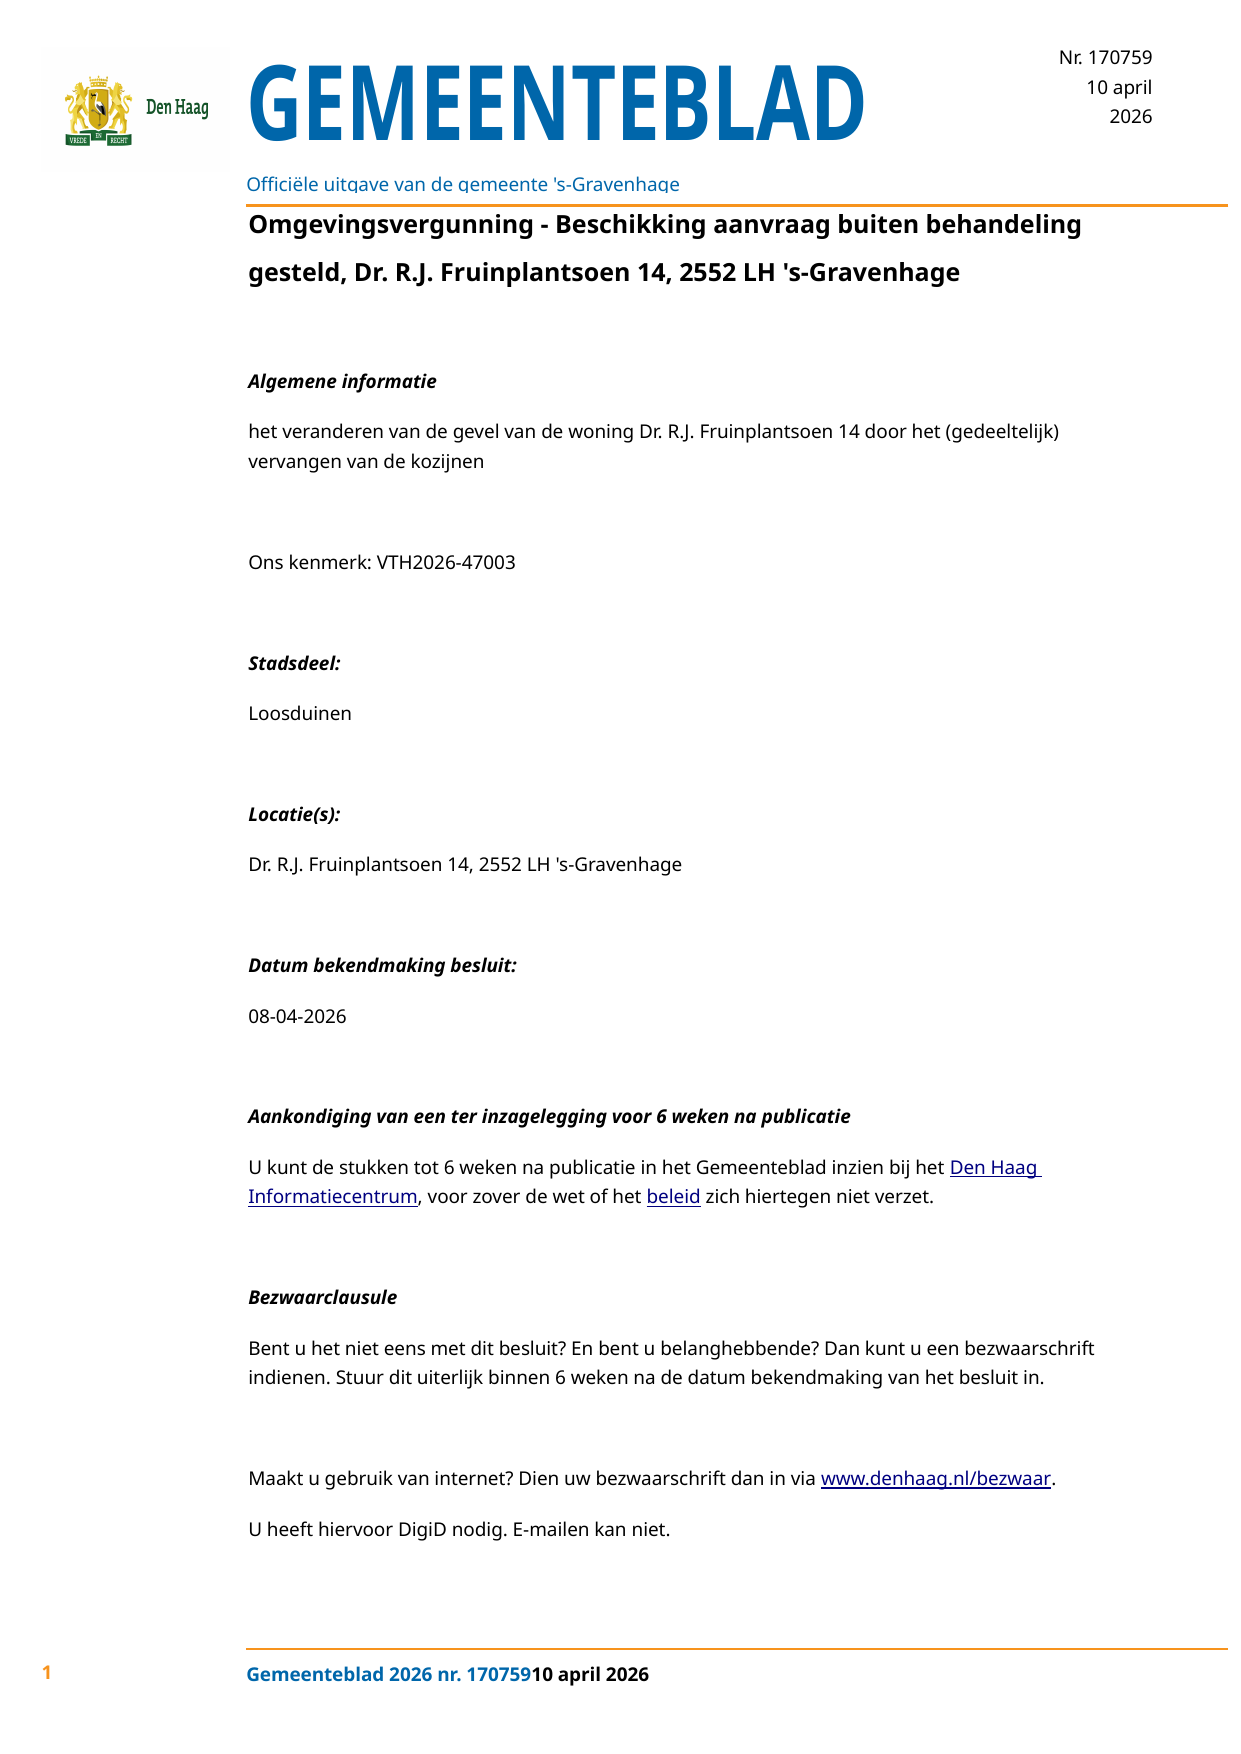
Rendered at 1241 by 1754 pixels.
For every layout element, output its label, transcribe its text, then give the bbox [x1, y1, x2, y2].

text Datum bekendmaking besluit: [248, 952, 1152, 978]
text Ons kenmerk: VTH2026-47003 [248, 549, 1152, 575]
text Maakt u gebruik van internet? Dien uw bezwaarschrift dan in via www.denhaag.nl/bezwaar. [248, 1465, 1152, 1491]
text Dr. R.J. Fruinplantsoen 14, 2552 LH 's-Gravenhage [248, 852, 1152, 877]
text Omgevingsvergunning - Beschikking aanvraag buiten behandeling gesteld, Dr. R.J. Fruinplantsoen 14, 2552 LH 's-Gravenhage [248, 207, 1152, 288]
text 08-04-2026 [248, 1003, 1152, 1029]
text Stadsdeel: [248, 650, 1152, 676]
text Bezwaarclausule [248, 1284, 1152, 1310]
text Locatie(s): [248, 801, 1152, 827]
text U kunt de stukken tot 6 weken na publicatie in het Gemeenteblad inzien bij het Den Haag Informatiecentrum, voor zover de wet of het beleid zich hiertegen niet verzet. [248, 1154, 1152, 1209]
text Algemene informatie [248, 368, 1152, 394]
text Bent u het niet eens met dit besluit? En bent u belanghebbende? Dan kunt u een bezwaarschrift indienen. Stuur dit uiterlijk binnen 6 weken na de datum bekendmaking van het besluit in. [248, 1335, 1152, 1390]
text het veranderen van de gevel van de woning Dr. R.J. Fruinplantsoen 14 door het (gedeeltelijk) vervangen van de kozijnen [248, 419, 1152, 474]
text Loosduinen [248, 700, 1152, 726]
text Aankondiging van een ter inzagelegging voor 6 weken na publicatie [248, 1104, 1152, 1129]
picture [41, 47, 231, 172]
text U heeft hiervoor DigiD nodig. E-mailen kan niet. [248, 1516, 1152, 1542]
